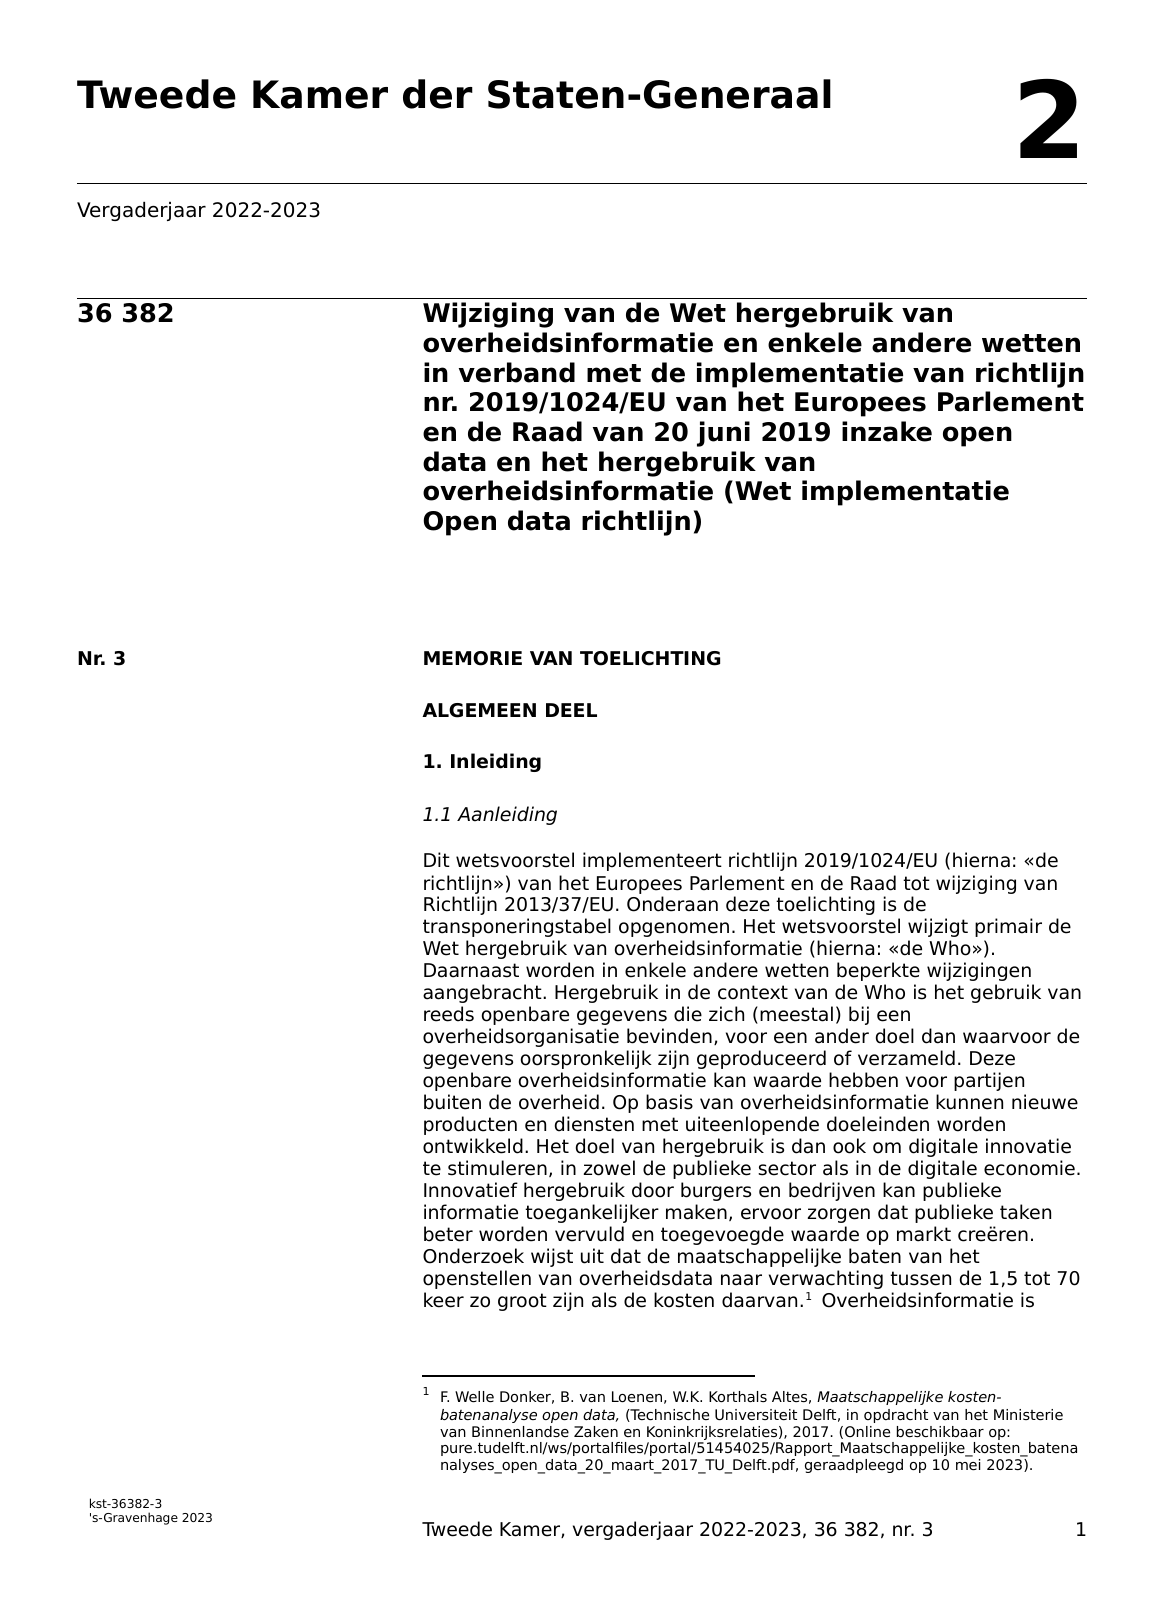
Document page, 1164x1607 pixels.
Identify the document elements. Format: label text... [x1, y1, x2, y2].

subtitle 1. Inleiding [422, 751, 1087, 773]
text F. Welle Donker, B. van Loenen, W.K. Korthals Altes, Maatschappelijke kosten-batenanalyse open data, (Technische Universiteit Delft, in opdracht van het Ministerie van Binnenlandse Zaken en Koninkrijksrelaties), 2017. (Online beschikbaar op: pure.tudelft.nl/ws/portalfiles/portal/51454025/Rapport_Maatschappelijke_kosten_batenanalyses_open_data_20_maart_2017_TU_Delft.pdf, geraadpleegd op 10 mei 2023). [422, 1385, 1087, 1474]
table_cell Vergaderjaar 2022-2023 [77, 184, 1087, 298]
table_header 2 [886, 59, 1087, 183]
text kst-36382-3 [88, 1497, 323, 1511]
subtitle 1.1 Aanleiding [422, 803, 1087, 825]
text 's-Gravenhage 2023 [88, 1511, 323, 1525]
text Dit wetsvoorstel implementeert richtlijn 2019/1024/EU (hierna: «de richtlijn») van het Europees Parlement en de Raad tot wijziging van Richtlijn 2013/37/EU. Onderaan deze toelichting is de transponeringstabel opgenomen. Het wetsvoorstel wijzigt primair de Wet hergebruik van overheidsinformatie (hierna: «de Who»). Daarnaast worden in enkele andere wetten beperkte wijzigingen aangebracht. Hergebruik in de context van de Who is het gebruik van reeds openbare gegevens die zich (meestal) bij een overheidsorganisatie bevinden, voor een ander doel dan waarvoor de gegevens oorspronkelijk zijn geproduceerd of verzameld. Deze openbare overheidsinformatie kan waarde hebben voor partijen buiten de overheid. Op basis van overheidsinformatie kunnen nieuwe producten en diensten met uiteenlopende doeleinden worden ontwikkeld. Het doel van hergebruik is dan ook om digitale innovatie te stimuleren, in zowel de publieke sector als in de digitale economie. Innovatief hergebruik door burgers en bedrijven kan publieke informatie toegankelijker maken, ervoor zorgen dat publieke taken beter worden vervuld en toegevoegde waarde op markt creëren. Onderzoek wijst uit dat de maatschappelijke baten van het openstellen van overheidsdata naar verwachting tussen de 1,5 tot 70 keer zo groot zijn als de kosten daarvan. Overheidsinformatie is [422, 850, 1087, 1312]
subtitle Nr. 3 MEMORIE VAN TOELICHTING [77, 647, 1087, 669]
subtitle ALGEMEEN DEEL [422, 699, 1087, 721]
table_header Tweede Kamer der Staten-Generaal [77, 59, 886, 183]
subtitle 36 382 Wijziging van de Wet hergebruik van overheidsinformatie en enkele andere wetten in verband met de implementatie van richtlijn nr. 2019/1024/EU van het Europees Parlement en de Raad van 20 juni 2019 inzake open data en het hergebruik van overheidsinformatie (Wet implementatie Open data richtlijn) [77, 299, 1087, 536]
